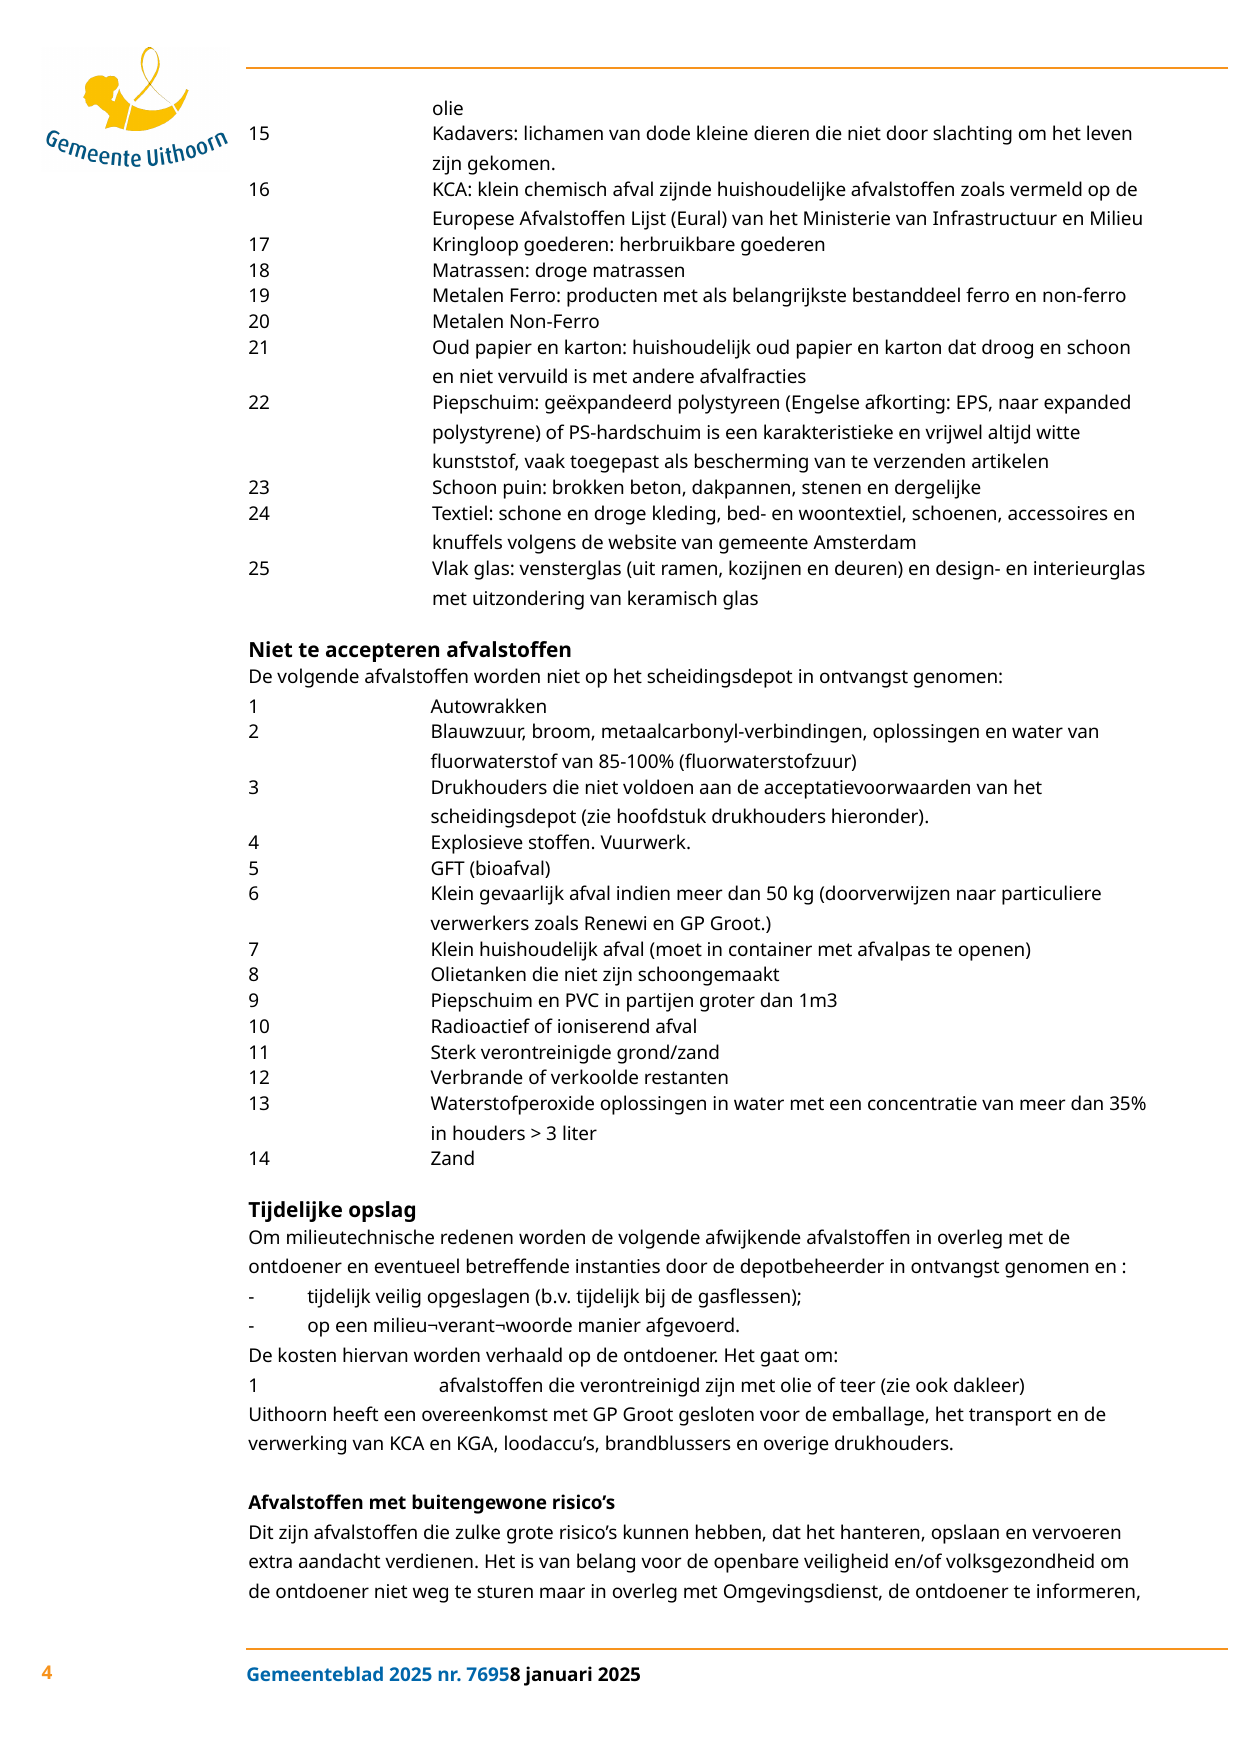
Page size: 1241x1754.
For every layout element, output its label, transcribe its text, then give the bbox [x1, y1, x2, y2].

table_cell 14 [248, 1146, 430, 1171]
table_cell 3 [248, 774, 430, 829]
table_cell Radioactief of ioniserend afval [430, 1013, 1152, 1039]
text Uithoorn heeft een overeenkomst met GP Groot gesloten voor de emballage, het transport en de verwerking van KCA en KGA, loodaccu’s, brandblussers en overige drukhouders. [248, 1401, 1152, 1456]
list tijdelijk veilig opgeslagen (b.v. tijdelijk bij de gasflessen); [248, 1283, 1152, 1309]
table_cell 18 [248, 257, 432, 283]
table_cell 20 [248, 308, 432, 334]
table_cell Schoon puin: brokken beton, dakpannen, stenen en dergelijke [432, 474, 1152, 500]
table_cell Explosieve stoffen. Vuurwerk. [430, 829, 1152, 855]
table_cell 13 [248, 1090, 430, 1146]
table_cell 17 [248, 231, 432, 257]
table_cell 25 [248, 555, 432, 611]
table_cell Kringloop goederen: herbruikbare goederen [432, 231, 1152, 257]
table_cell 9 [248, 988, 430, 1013]
table_cell Sterk verontreinigde grond/zand [430, 1039, 1152, 1064]
text Niet te accepteren afvalstoffen [248, 635, 1152, 663]
text De volgende afvalstoffen worden niet op het scheidingsdepot in ontvangst genomen: [248, 663, 1152, 689]
table_cell 2 [248, 719, 430, 774]
table_cell Verbrande of verkoolde restanten [430, 1065, 1152, 1090]
table_header Autowrakken [430, 693, 1152, 718]
table_cell Zand [430, 1146, 1152, 1171]
table_cell 4 [248, 829, 430, 855]
table_cell [248, 95, 432, 121]
table_header 1 [248, 1372, 439, 1398]
table_header 1 [248, 693, 430, 718]
table_cell 22 [248, 389, 432, 474]
table_cell 19 [248, 283, 432, 308]
table_cell KCA: klein chemisch afval zijnde huishoudelijke afvalstoffen zoals vermeld op de Europese Afvalstoffen Lijst (Eural) van het Ministerie van Infrastructuur en Milieu [432, 176, 1152, 231]
table_cell 8 [248, 962, 430, 987]
text Afvalstoffen met buitengewone risico’s [248, 1489, 1152, 1515]
table_cell Textiel: schone en droge kleding, bed- en woontextiel, schoenen, accessoires en knuffels volgens de website van gemeente Amsterdam [432, 500, 1152, 555]
table_header afvalstoffen die verontreinigd zijn met olie of teer (zie ook dakleer) [439, 1372, 1152, 1398]
table_cell Drukhouders die niet voldoen aan de acceptatievoorwaarden van het scheidingsdepot (zie hoofdstuk drukhouders hieronder). [430, 774, 1152, 829]
table_cell 5 [248, 855, 430, 881]
table_cell Oud papier en karton: huishoudelijk oud papier en karton dat droog en schoon en niet vervuild is met andere afvalfracties [432, 334, 1152, 389]
table_cell Vlak glas: vensterglas (uit ramen, kozijnen en deuren) en design- en interieurglas met uitzondering van keramisch glas [432, 555, 1152, 611]
table_cell 7 [248, 936, 430, 962]
table_cell 12 [248, 1065, 430, 1090]
table_cell 16 [248, 176, 432, 231]
text De kosten hiervan worden verhaald op de ontdoener. Het gaat om: [248, 1342, 1152, 1368]
table_cell Klein huishoudelijk afval (moet in container met afvalpas te openen) [430, 936, 1152, 962]
table_cell 10 [248, 1013, 430, 1039]
table_cell Waterstofperoxide oplossingen in water met een concentratie van meer dan 35% in houders > 3 liter [430, 1090, 1152, 1146]
table_cell Blauwzuur, broom, metaalcarbonyl-verbindingen, oplossingen en water van fluorwaterstof van 85-100% (fluorwaterstofzuur) [430, 719, 1152, 774]
table_cell 21 [248, 334, 432, 389]
table_cell 15 [248, 121, 432, 176]
table_cell 11 [248, 1039, 430, 1064]
table_cell Klein gevaarlijk afval indien meer dan 50 kg (doorverwijzen naar particuliere verwerkers zoals Renewi en GP Groot.) [430, 881, 1152, 936]
table_cell Piepschuim: geëxpandeerd polystyreen (Engelse afkorting: EPS, naar expanded polystyrene) of PS-hardschuim is een karakteristieke en vrijwel altijd witte kunststof, vaak toegepast als bescherming van te verzenden artikelen [432, 389, 1152, 474]
text Dit zijn afvalstoffen die zulke grote risico’s kunnen hebben, dat het hanteren, opslaan en vervoeren extra aandacht verdienen. Het is van belang voor de openbare veiligheid en/of volksgezondheid om de ontdoener niet weg te sturen maar in overleg met Omgevingsdienst, de ontdoener te informeren, [248, 1519, 1152, 1604]
table_cell Kadavers: lichamen van dode kleine dieren die niet door slachting om het leven zijn gekomen. [432, 121, 1152, 176]
picture [41, 47, 231, 172]
list op een milieu¬verant¬woorde manier afgevoerd. [248, 1313, 1152, 1338]
table_cell GFT (bioafval) [430, 855, 1152, 881]
text Om milieutechnische redenen worden de volgende afwijkende afvalstoffen in overleg met de ontdoener en eventueel betreffende instanties door de depotbeheerder in ontvangst genomen en : [248, 1224, 1152, 1279]
table_cell Metalen Non-Ferro [432, 308, 1152, 334]
table_cell Piepschuim en PVC in partijen groter dan 1m3 [430, 988, 1152, 1013]
table_cell Matrassen: droge matrassen [432, 257, 1152, 283]
table_cell Metalen Ferro: producten met als belangrijkste bestanddeel ferro en non-ferro [432, 283, 1152, 308]
table_cell 23 [248, 474, 432, 500]
table_cell 6 [248, 881, 430, 936]
table_cell Olietanken die niet zijn schoongemaakt [430, 962, 1152, 987]
text Tijdelijke opslag [248, 1195, 1152, 1224]
table_cell 24 [248, 500, 432, 555]
table_cell -olie [432, 95, 1152, 121]
